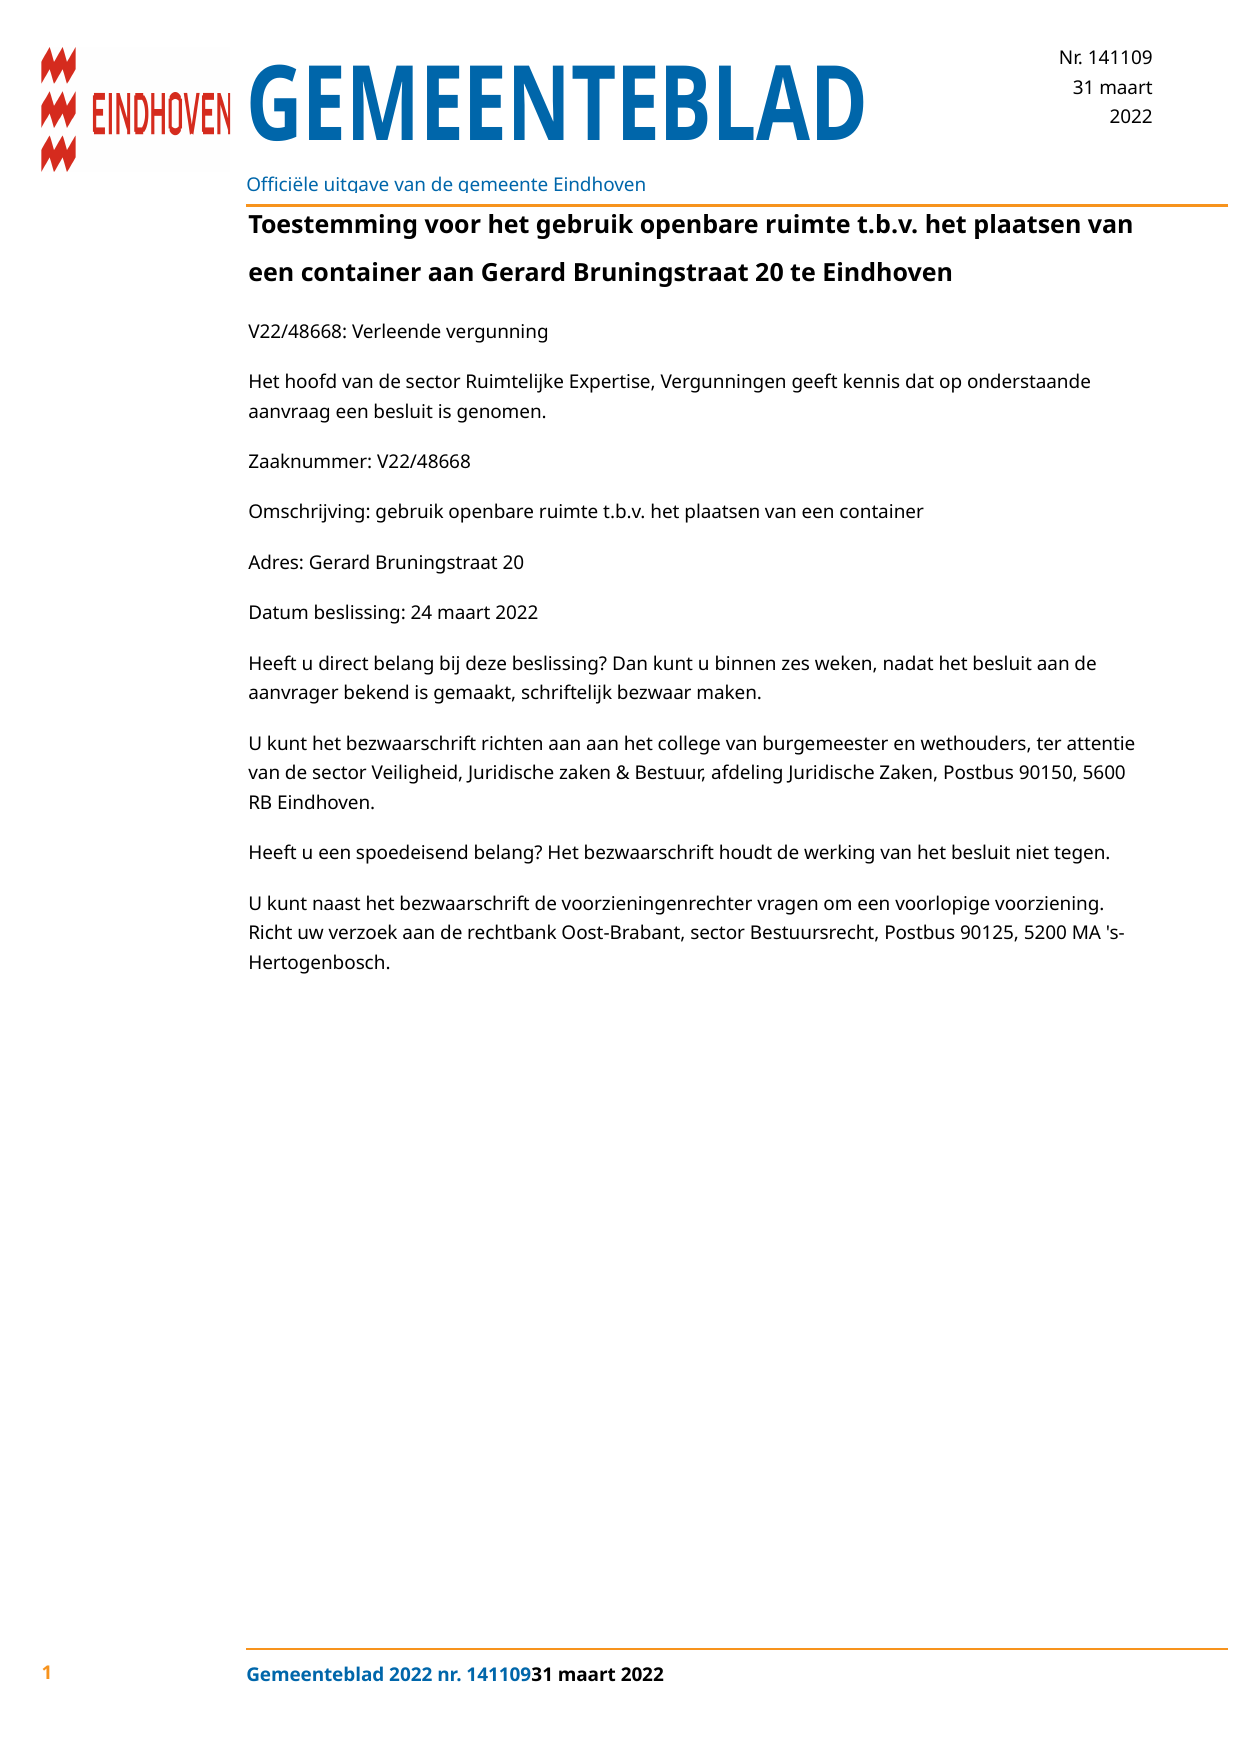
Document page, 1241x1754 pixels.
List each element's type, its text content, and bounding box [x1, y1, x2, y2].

text U kunt het bezwaarschrift richten aan aan het college van burgemeester en wethouders, ter attentie van de sector Veiligheid, Juridische zaken & Bestuur, afdeling Juridische Zaken, Postbus 90150, 5600 RB Eindhoven. [248, 730, 1152, 815]
text Zaaknummer: V22/48668 [248, 448, 1152, 474]
text Heeft u direct belang bij deze beslissing? Dan kunt u binnen zes weken, nadat het besluit aan de aanvrager bekend is gemaakt, schriftelijk bezwaar maken. [248, 650, 1152, 705]
text V22/48668: Verleende vergunning [248, 318, 1152, 344]
text Heeft u een spoedeisend belang? Het bezwaarschrift houdt de werking van het besluit niet tegen. [248, 839, 1152, 865]
text Toestemming voor het gebruik openbare ruimte t.b.v. het plaatsen van een container aan Gerard Bruningstraat 20 te Eindhoven [248, 207, 1152, 288]
text Datum beslissing: 24 maart 2022 [248, 599, 1152, 625]
text Omschrijving: gebruik openbare ruimte t.b.v. het plaatsen van een container [248, 499, 1152, 524]
picture [41, 47, 231, 172]
text Adres: Gerard Bruningstraat 20 [248, 549, 1152, 575]
text Het hoofd van de sector Ruimtelijke Expertise, Vergunningen geeft kennis dat op onderstaande aanvraag een besluit is genomen. [248, 368, 1152, 424]
text U kunt naast het bezwaarschrift de voorzieningenrechter vragen om een voorlopige voorziening. Richt uw verzoek aan de rechtbank Oost-Brabant, sector Bestuursrecht, Postbus 90125, 5200 MA 's-Hertogenbosch. [248, 890, 1152, 975]
